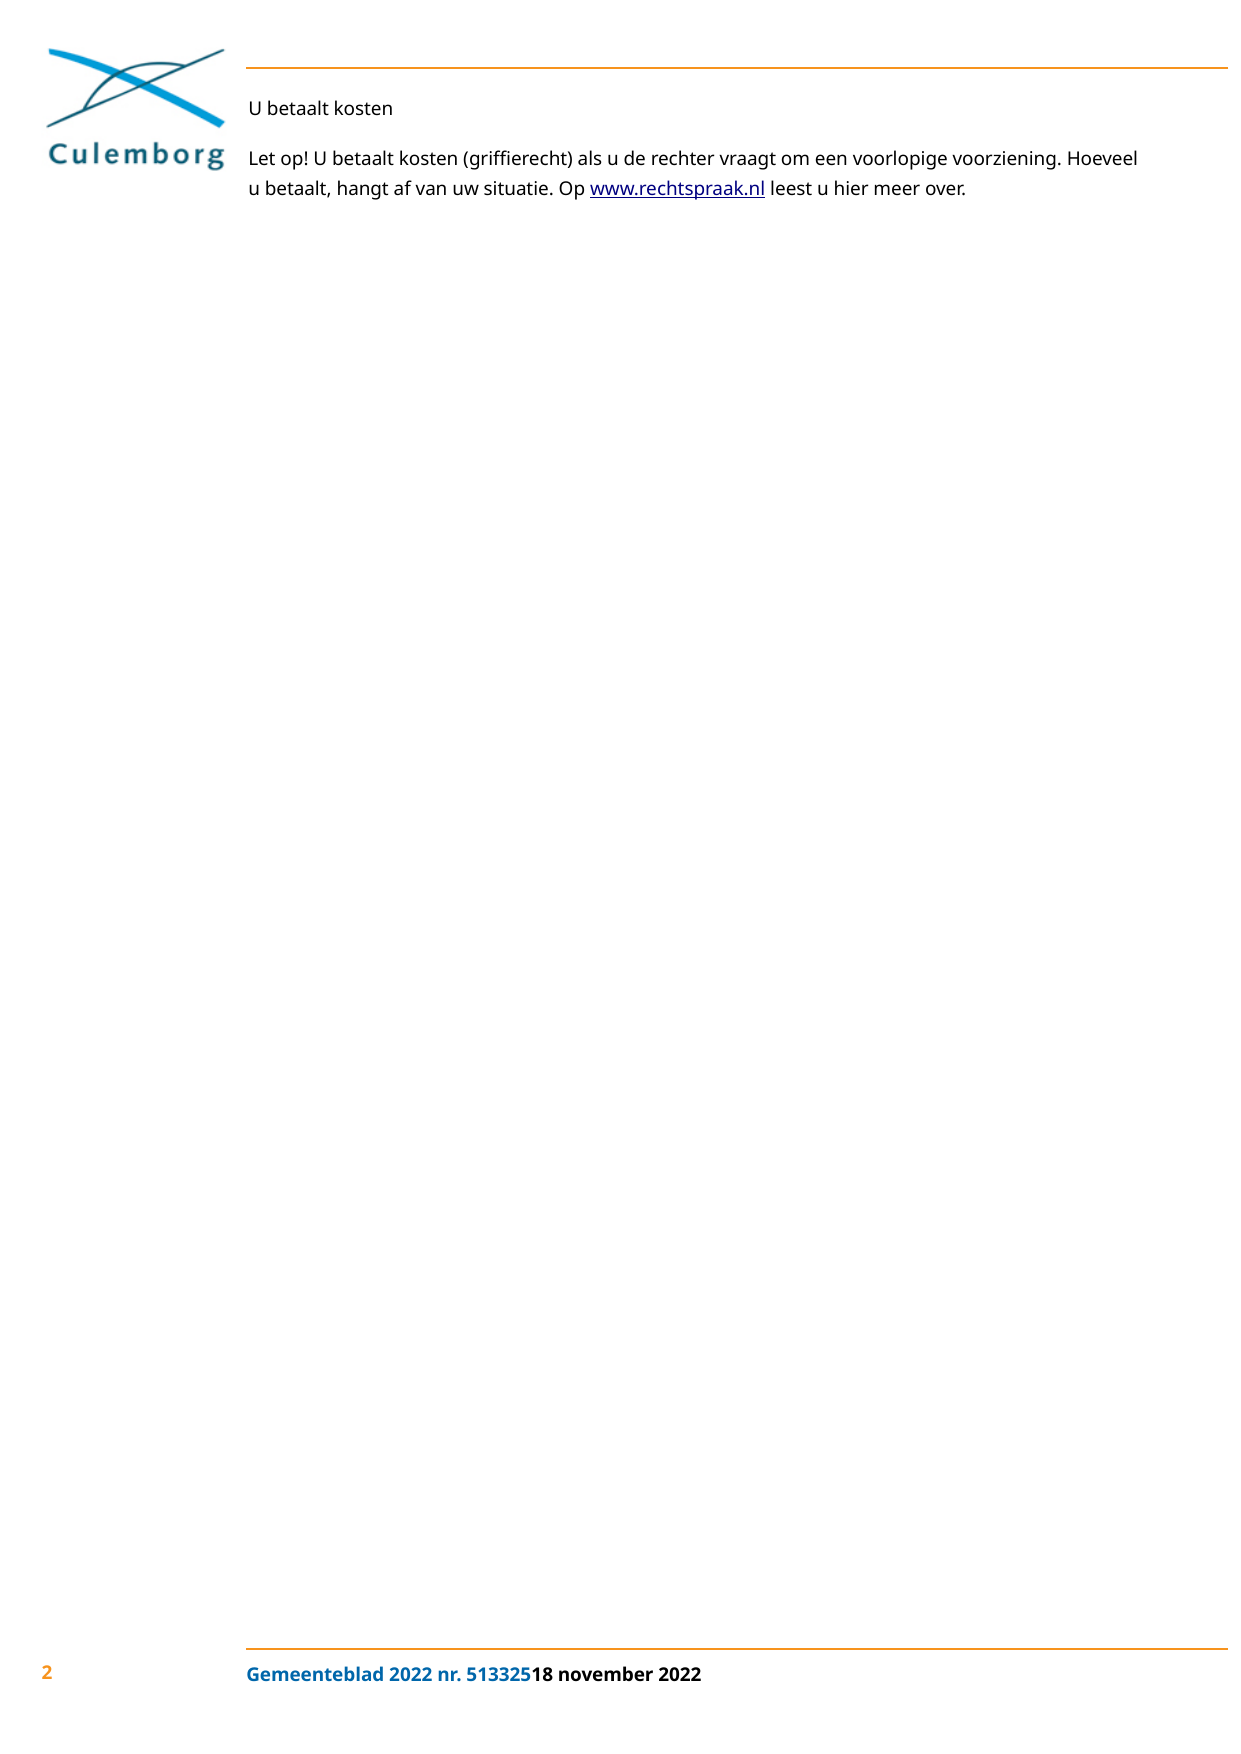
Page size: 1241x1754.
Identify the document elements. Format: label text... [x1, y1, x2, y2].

picture [41, 47, 231, 172]
text U betaalt kosten [248, 95, 1152, 121]
text Let op! U betaalt kosten (griffierecht) als u de rechter vraagt om een voorlopige voorziening. Hoeveel u betaalt, hangt af van uw situatie. Op www.rechtspraak.nl leest u hier meer over. [248, 145, 1152, 201]
